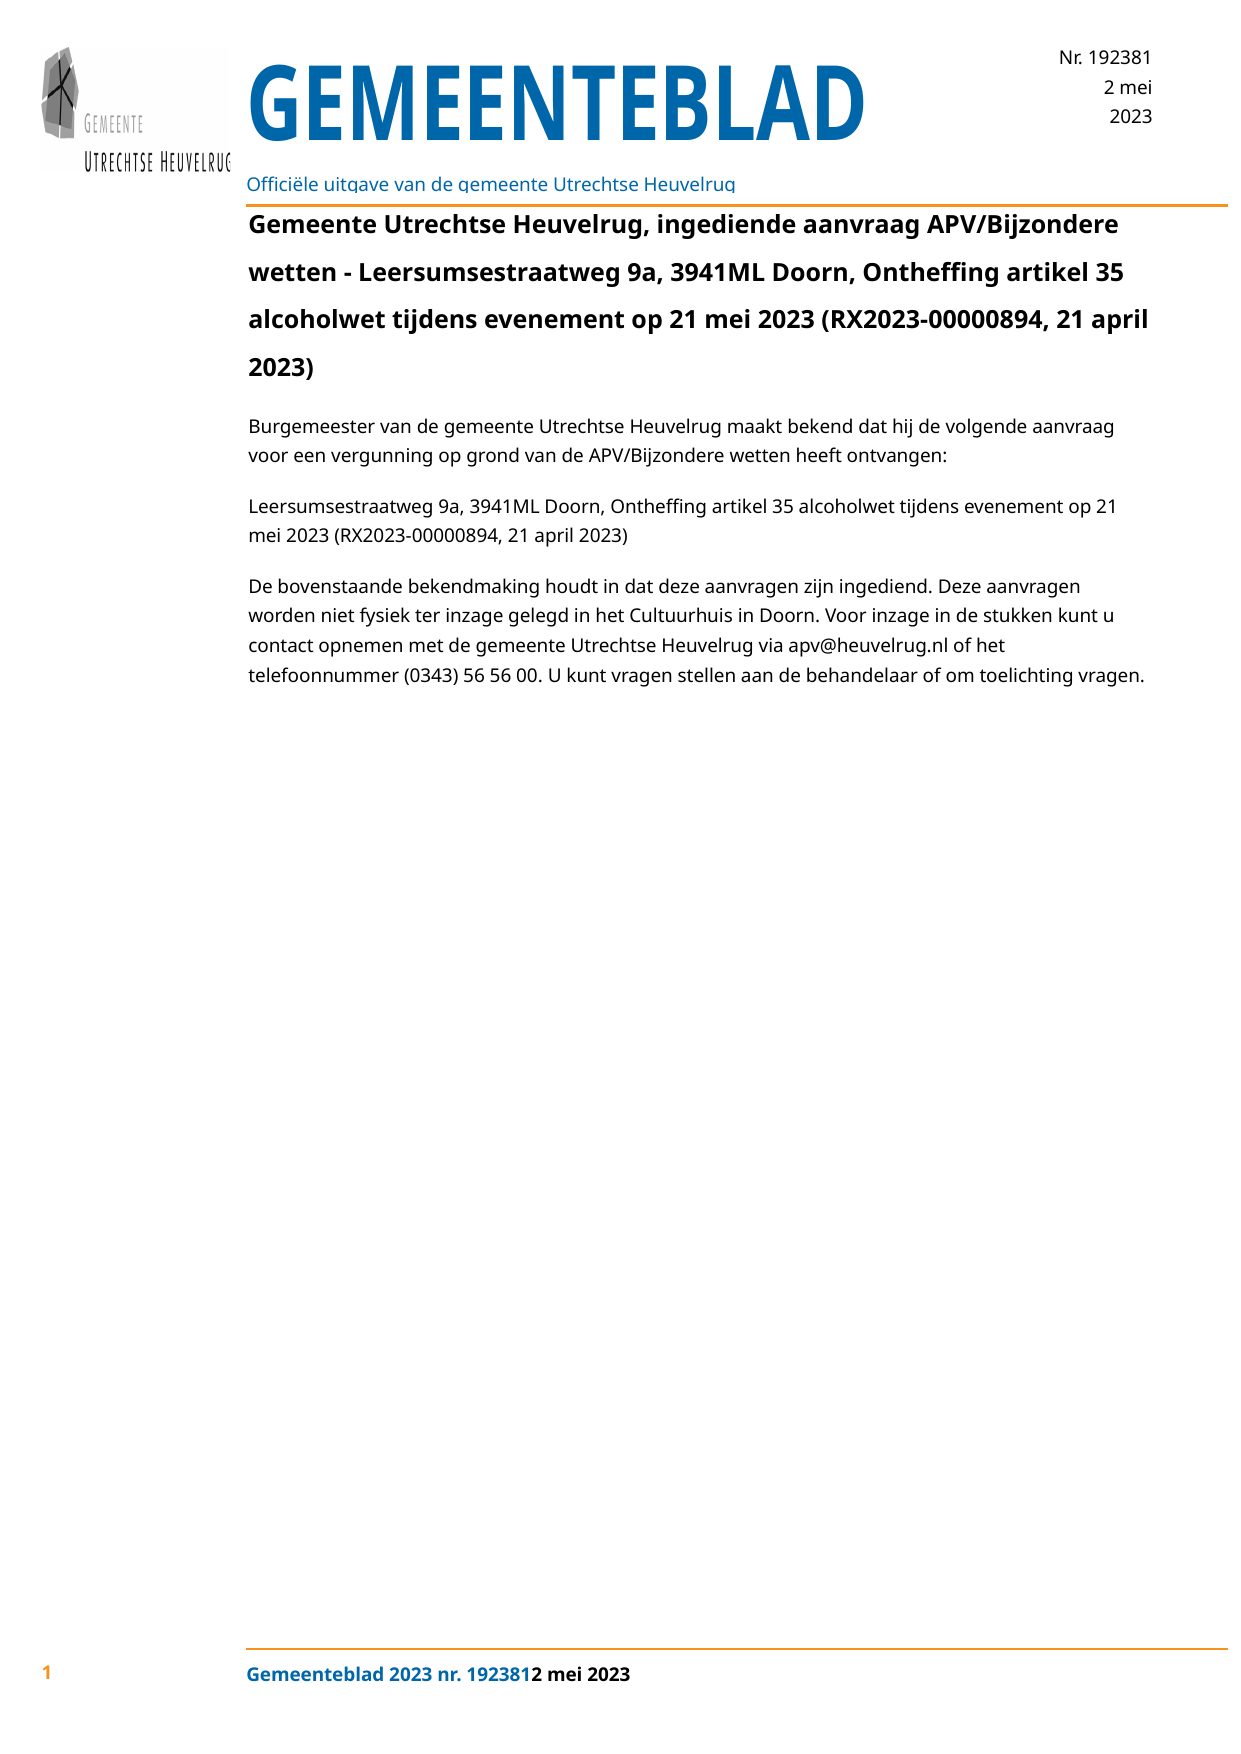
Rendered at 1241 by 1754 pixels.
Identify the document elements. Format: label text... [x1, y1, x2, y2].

text De bovenstaande bekendmaking houdt in dat deze aanvragen zijn ingediend. Deze aanvragen worden niet fysiek ter inzage gelegd in het Cultuurhuis in Doorn. Voor inzage in de stukken kunt u contact opnemen met de gemeente Utrechtse Heuvelrug via apv@heuvelrug.nl of het telefoonnummer (0343) 56 56 00. U kunt vragen stellen aan de behandelaar of om toelichting vragen. [248, 573, 1152, 688]
picture [41, 47, 231, 172]
text Leersumsestraatweg 9a, 3941ML Doorn, Ontheffing artikel 35 alcoholwet tijdens evenement op 21 mei 2023 (RX2023-00000894, 21 april 2023) [248, 493, 1152, 548]
text Gemeente Utrechtse Heuvelrug, ingediende aanvraag APV/Bijzondere wetten - Leersumsestraatweg 9a, 3941ML Doorn, Ontheffing artikel 35 alcoholwet tijdens evenement op 21 mei 2023 (RX2023-00000894, 21 april 2023) [248, 207, 1152, 384]
text Burgemeester van de gemeente Utrechtse Heuvelrug maakt bekend dat hij de volgende aanvraag voor een vergunning op grond van de APV/Bijzondere wetten heeft ontvangen: [248, 413, 1152, 468]
